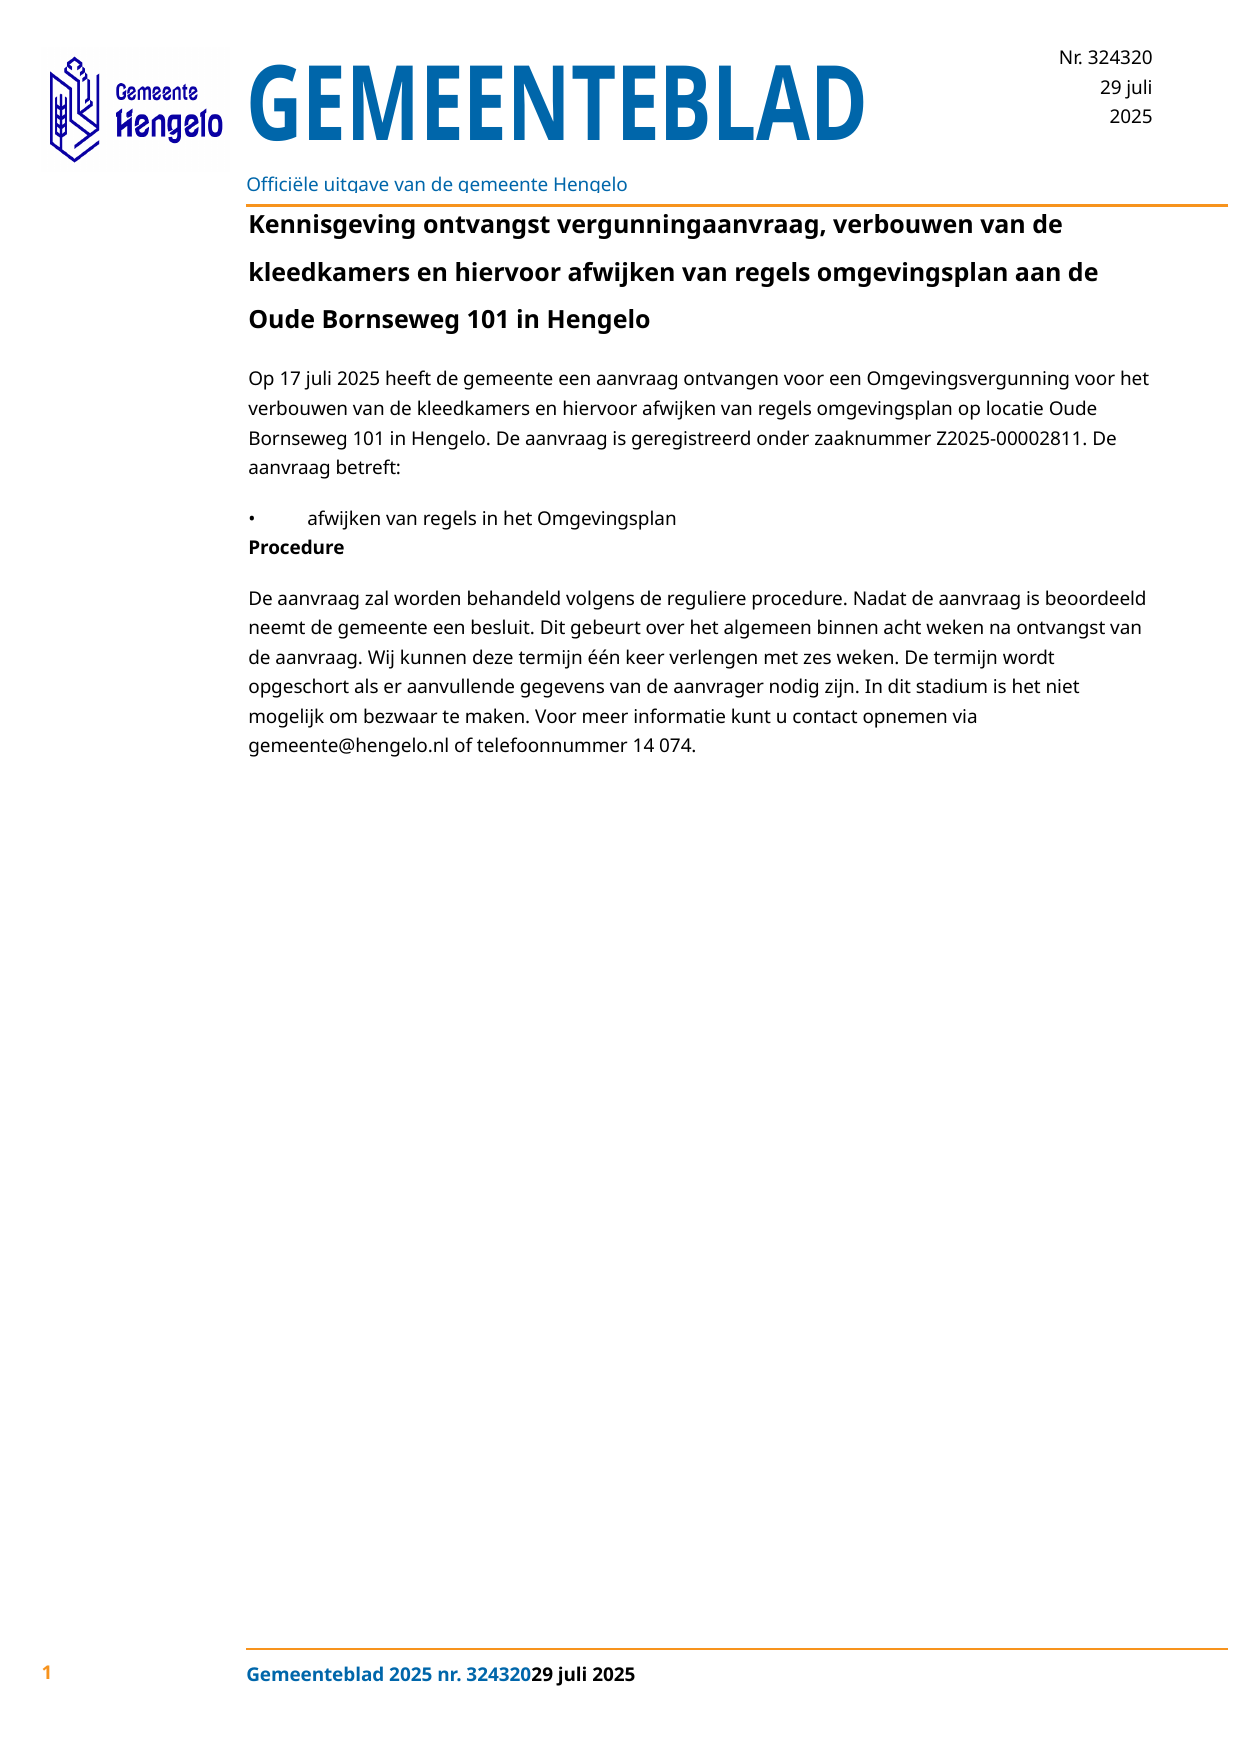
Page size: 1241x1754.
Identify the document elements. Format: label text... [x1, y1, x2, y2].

text Procedure [248, 534, 1152, 560]
text Op 17 juli 2025 heeft de gemeente een aanvraag ontvangen voor een Omgevingsvergunning voor het verbouwen van de kleedkamers en hiervoor afwijken van regels omgevingsplan op locatie Oude Bornseweg 101 in Hengelo. De aanvraag is geregistreerd onder zaaknummer Z2025-00002811. De aanvraag betreft: [248, 366, 1152, 480]
list afwijken van regels in het Omgevingsplan [248, 505, 1152, 530]
text Kennisgeving ontvangst vergunningaanvraag, verbouwen van de kleedkamers en hiervoor afwijken van regels omgevingsplan aan de Oude Bornseweg 101 in Hengelo [248, 207, 1152, 336]
text De aanvraag zal worden behandeld volgens de reguliere procedure. Nadat de aanvraag is beoordeeld neemt de gemeente een besluit. Dit gebeurt over het algemeen binnen acht weken na ontvangst van de aanvraag. Wij kunnen deze termijn één keer verlengen met zes weken. De termijn wordt opgeschort als er aanvullende gegevens van de aanvrager nodig zijn. In dit stadium is het niet mogelijk om bezwaar te maken. Voor meer informatie kunt u contact opnemen via gemeente@hengelo.nl of telefoonnummer 14 074. [248, 585, 1152, 758]
picture [41, 47, 231, 172]
